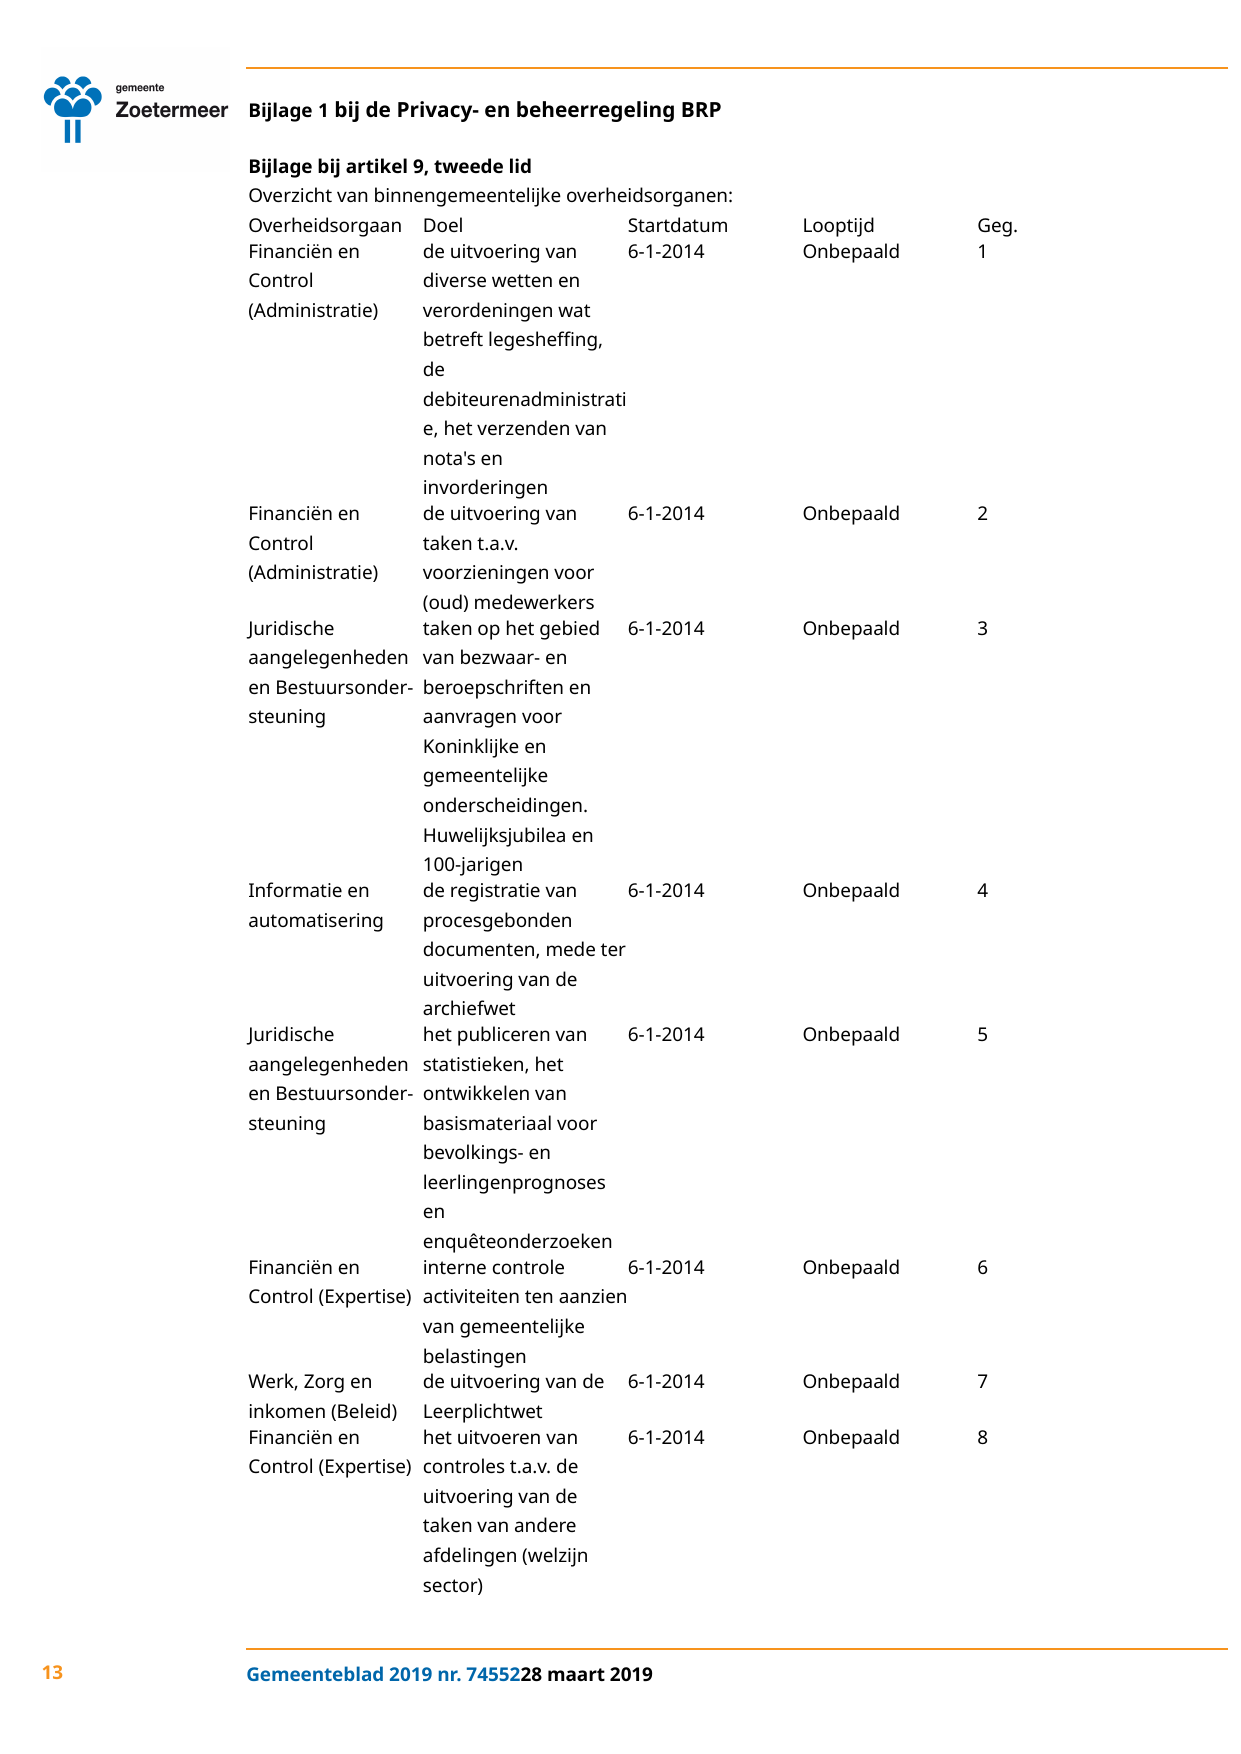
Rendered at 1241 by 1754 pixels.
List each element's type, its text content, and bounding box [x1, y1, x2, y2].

table_cell Juridische aangelegenheden en Bestuursonder-steuning [248, 1021, 423, 1254]
table_cell Financiën en Control (Expertise) [248, 1424, 423, 1597]
table_cell 7 [977, 1369, 1152, 1424]
table_cell 6-1-2014 [628, 615, 802, 877]
table_cell Onbepaald [802, 877, 977, 1021]
picture [41, 47, 231, 172]
table_cell 6-1-2014 [628, 1369, 802, 1424]
table_cell 2 [977, 500, 1152, 615]
table_cell de uitvoering van taken t.a.v. voorzieningen voor (oud) medewerkers [423, 500, 628, 615]
text Overzicht van binnengemeentelijke overheidsorganen: [248, 182, 1152, 208]
table_cell de uitvoering van de Leerplichtwet [423, 1369, 628, 1424]
table_header Geg. [977, 212, 1152, 238]
table_cell Financiën en Control (Administratie) [248, 238, 423, 500]
table_cell Onbepaald [802, 238, 977, 500]
table_cell Informatie en automatisering [248, 877, 423, 1021]
table_cell de uitvoering van diverse wetten en verordeningen wat betreft legesheffing, de debiteurenadministratie, het verzenden van nota's en invorderingen [423, 238, 628, 500]
text Bijlage bij artikel 9, tweede lid [248, 153, 1152, 179]
table_cell Onbepaald [802, 1254, 977, 1368]
table_cell 1 [977, 238, 1152, 500]
table_cell 6-1-2014 [628, 1254, 802, 1368]
table_header Doel [423, 212, 628, 238]
table_cell 6 [977, 1254, 1152, 1368]
table_cell het publiceren van statistieken, het ontwikkelen van basismateriaal voor bevolkings- en leerlingenprognoses en enquêteonderzoeken [423, 1021, 628, 1254]
table_cell Onbepaald [802, 1021, 977, 1254]
table_cell 6-1-2014 [628, 238, 802, 500]
table_cell 8 [977, 1424, 1152, 1597]
table_header Looptijd [802, 212, 977, 238]
table_cell 6-1-2014 [628, 1424, 802, 1597]
text Bijlage 1 bij de Privacy- en beheerregeling BRP [248, 95, 1152, 123]
table_cell de registratie van procesgebonden documenten, mede ter uitvoering van de archiefwet [423, 877, 628, 1021]
table_cell Financiën en Control (Administratie) [248, 500, 423, 615]
table_cell 6-1-2014 [628, 877, 802, 1021]
table_cell Financiën en Control (Expertise) [248, 1254, 423, 1368]
table_cell 5 [977, 1021, 1152, 1254]
table_cell 3 [977, 615, 1152, 877]
table_cell het uitvoeren van controles t.a.v. de uitvoering van de taken van andere afdelingen (welzijn sector) [423, 1424, 628, 1597]
table_cell interne controle activiteiten ten aanzien van gemeentelijke belastingen [423, 1254, 628, 1368]
table_cell taken op het gebied van bezwaar- en beroepschriften en aanvragen voor Koninklijke en gemeentelijke onderscheidingen. Huwelijksjubilea en 100-jarigen [423, 615, 628, 877]
table_cell Onbepaald [802, 1369, 977, 1424]
table_cell Onbepaald [802, 500, 977, 615]
table_cell Juridische aangelegenheden en Bestuursonder-steuning [248, 615, 423, 877]
table_header Startdatum [628, 212, 802, 238]
table_header Overheidsorgaan [248, 212, 423, 238]
table_cell Onbepaald [802, 1424, 977, 1597]
table_cell 4 [977, 877, 1152, 1021]
table_cell Onbepaald [802, 615, 977, 877]
table_cell Werk, Zorg en inkomen (Beleid) [248, 1369, 423, 1424]
table_cell 6-1-2014 [628, 500, 802, 615]
table_cell 6-1-2014 [628, 1021, 802, 1254]
